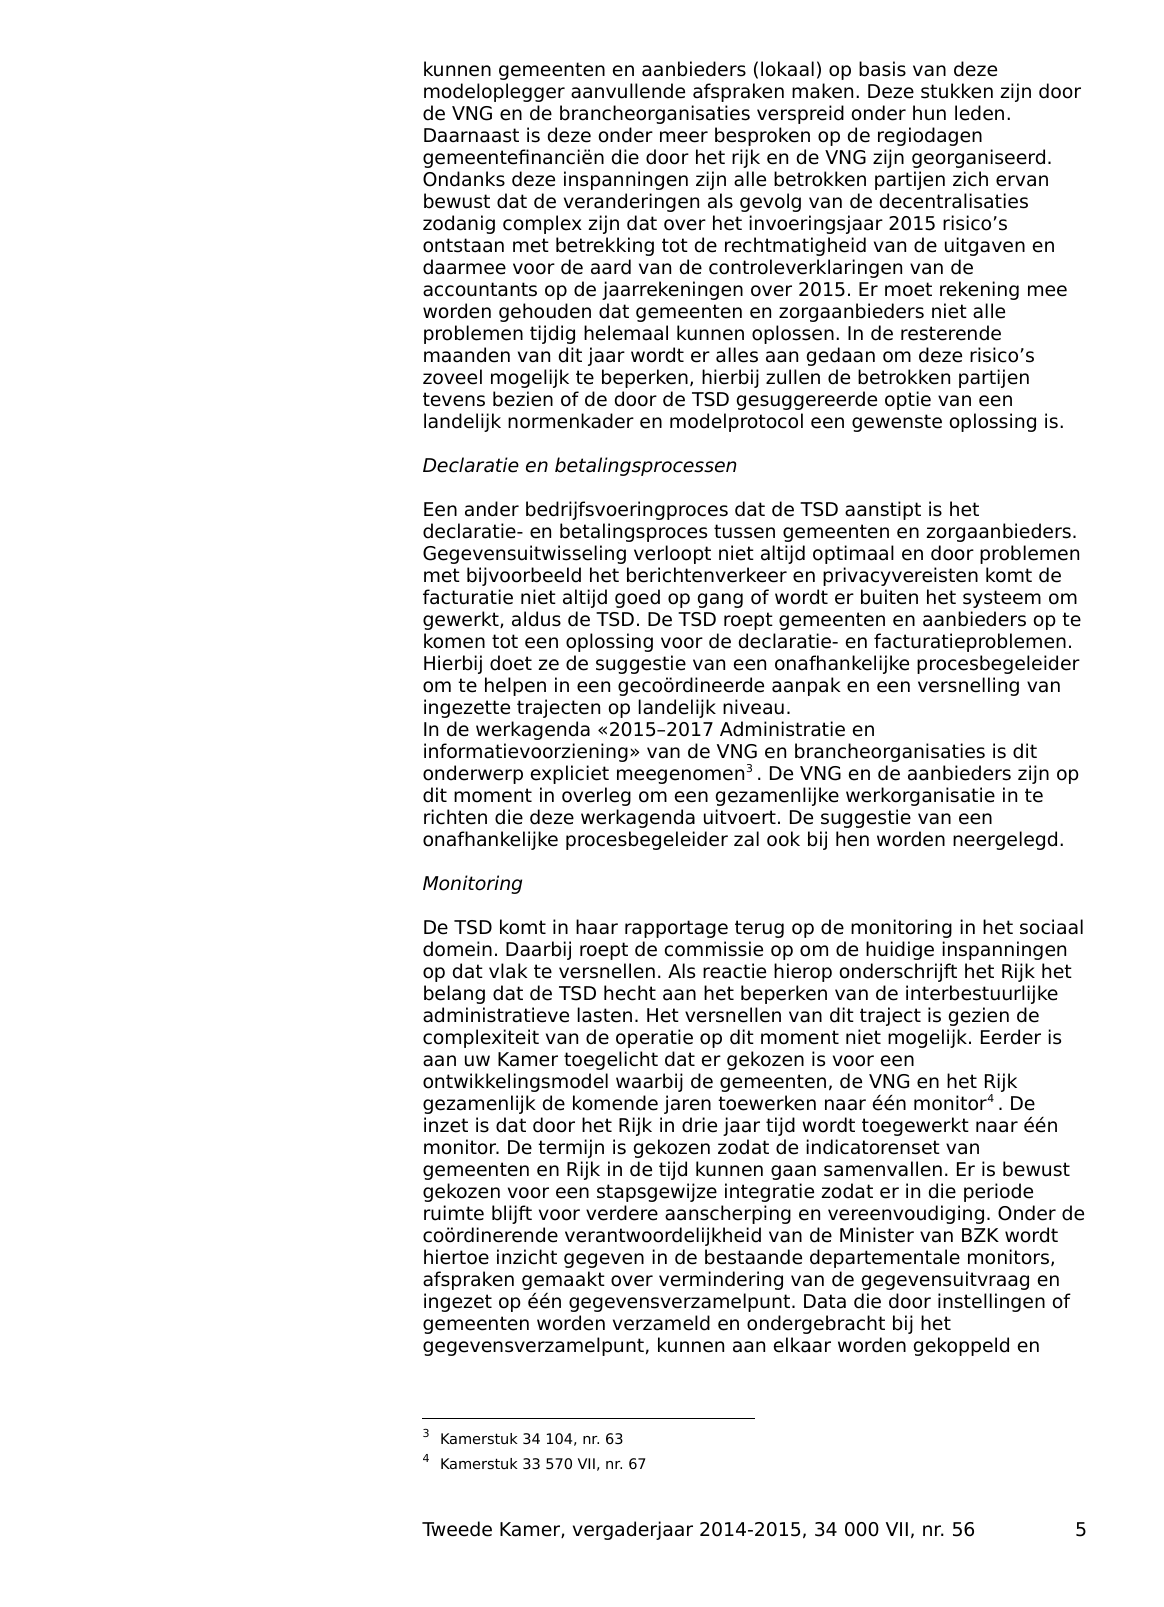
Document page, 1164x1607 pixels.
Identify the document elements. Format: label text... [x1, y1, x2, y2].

text Kamerstuk 33 570 VII, nr. 67 [422, 1452, 1087, 1474]
subtitle Monitoring [422, 873, 1087, 895]
text De TSD komt in haar rapportage terug op de monitoring in het sociaal domein. Daarbij roept de commissie op om de huidige inspanningen op dat vlak te versnellen. Als reactie hierop onderschrijft het Rijk het belang dat de TSD hecht aan het beperken van de interbestuurlijke administratieve lasten. Het versnellen van dit traject is gezien de complexiteit van de operatie op dit moment niet mogelijk. Eerder is aan uw Kamer toegelicht dat er gekozen is voor een ontwikkelingsmodel waarbij de gemeenten, de VNG en het Rijk gezamenlijk de komende jaren toewerken naar één monitor. De inzet is dat door het Rijk in drie jaar tijd wordt toegewerkt naar één monitor. De termijn is gekozen zodat de indicatorenset van gemeenten en Rijk in de tijd kunnen gaan samenvallen. Er is bewust gekozen voor een stapsgewijze integratie zodat er in die periode ruimte blijft voor verdere aanscherping en vereenvoudiging. Onder de coördinerende verantwoordelijkheid van de Minister van BZK wordt hiertoe inzicht gegeven in de bestaande departementale monitors, afspraken gemaakt over vermindering van de gegevensuitvraag en ingezet op één gegevensverzamelpunt. Data die door instellingen of gemeenten worden verzameld en ondergebracht bij het gegevensverzamelpunt, kunnen aan elkaar worden gekoppeld en [422, 917, 1087, 1357]
text In de werkagenda «2015–2017 Administratie en informatievoorziening» van de VNG en brancheorganisaties is dit onderwerp expliciet meegenomen. De VNG en de aanbieders zijn op dit moment in overleg om een gezamenlijke werkorganisatie in te richten die deze werkagenda uitvoert. De suggestie van een onafhankelijke procesbegeleider zal ook bij hen worden neergelegd. [422, 719, 1087, 851]
text Kamerstuk 34 104, nr. 63 [422, 1427, 1087, 1449]
text kunnen gemeenten en aanbieders (lokaal) op basis van deze modeloplegger aanvullende afspraken maken. Deze stukken zijn door de VNG en de brancheorganisaties verspreid onder hun leden. Daarnaast is deze onder meer besproken op de regiodagen gemeentefinanciën die door het rijk en de VNG zijn georganiseerd. Ondanks deze inspanningen zijn alle betrokken partijen zich ervan bewust dat de veranderingen als gevolg van de decentralisaties zodanig complex zijn dat over het invoeringsjaar 2015 risico’s ontstaan met betrekking tot de rechtmatigheid van de uitgaven en daarmee voor de aard van de controleverklaringen van de accountants op de jaarrekeningen over 2015. Er moet rekening mee worden gehouden dat gemeenten en zorgaanbieders niet alle problemen tijdig helemaal kunnen oplossen. In de resterende maanden van dit jaar wordt er alles aan gedaan om deze risico’s zoveel mogelijk te beperken, hierbij zullen de betrokken partijen tevens bezien of de door de TSD gesuggereerde optie van een landelijk normenkader en modelprotocol een gewenste oplossing is. [422, 59, 1087, 433]
subtitle Declaratie en betalingsprocessen [422, 455, 1087, 477]
text Een ander bedrijfsvoeringproces dat de TSD aanstipt is het declaratie- en betalingsproces tussen gemeenten en zorgaanbieders. Gegevensuitwisseling verloopt niet altijd optimaal en door problemen met bijvoorbeeld het berichtenverkeer en privacyvereisten komt de facturatie niet altijd goed op gang of wordt er buiten het systeem om gewerkt, aldus de TSD. De TSD roept gemeenten en aanbieders op te komen tot een oplossing voor de declaratie- en facturatieproblemen. Hierbij doet ze de suggestie van een onafhankelijke procesbegeleider om te helpen in een gecoördineerde aanpak en een versnelling van ingezette trajecten op landelijk niveau. [422, 499, 1087, 719]
